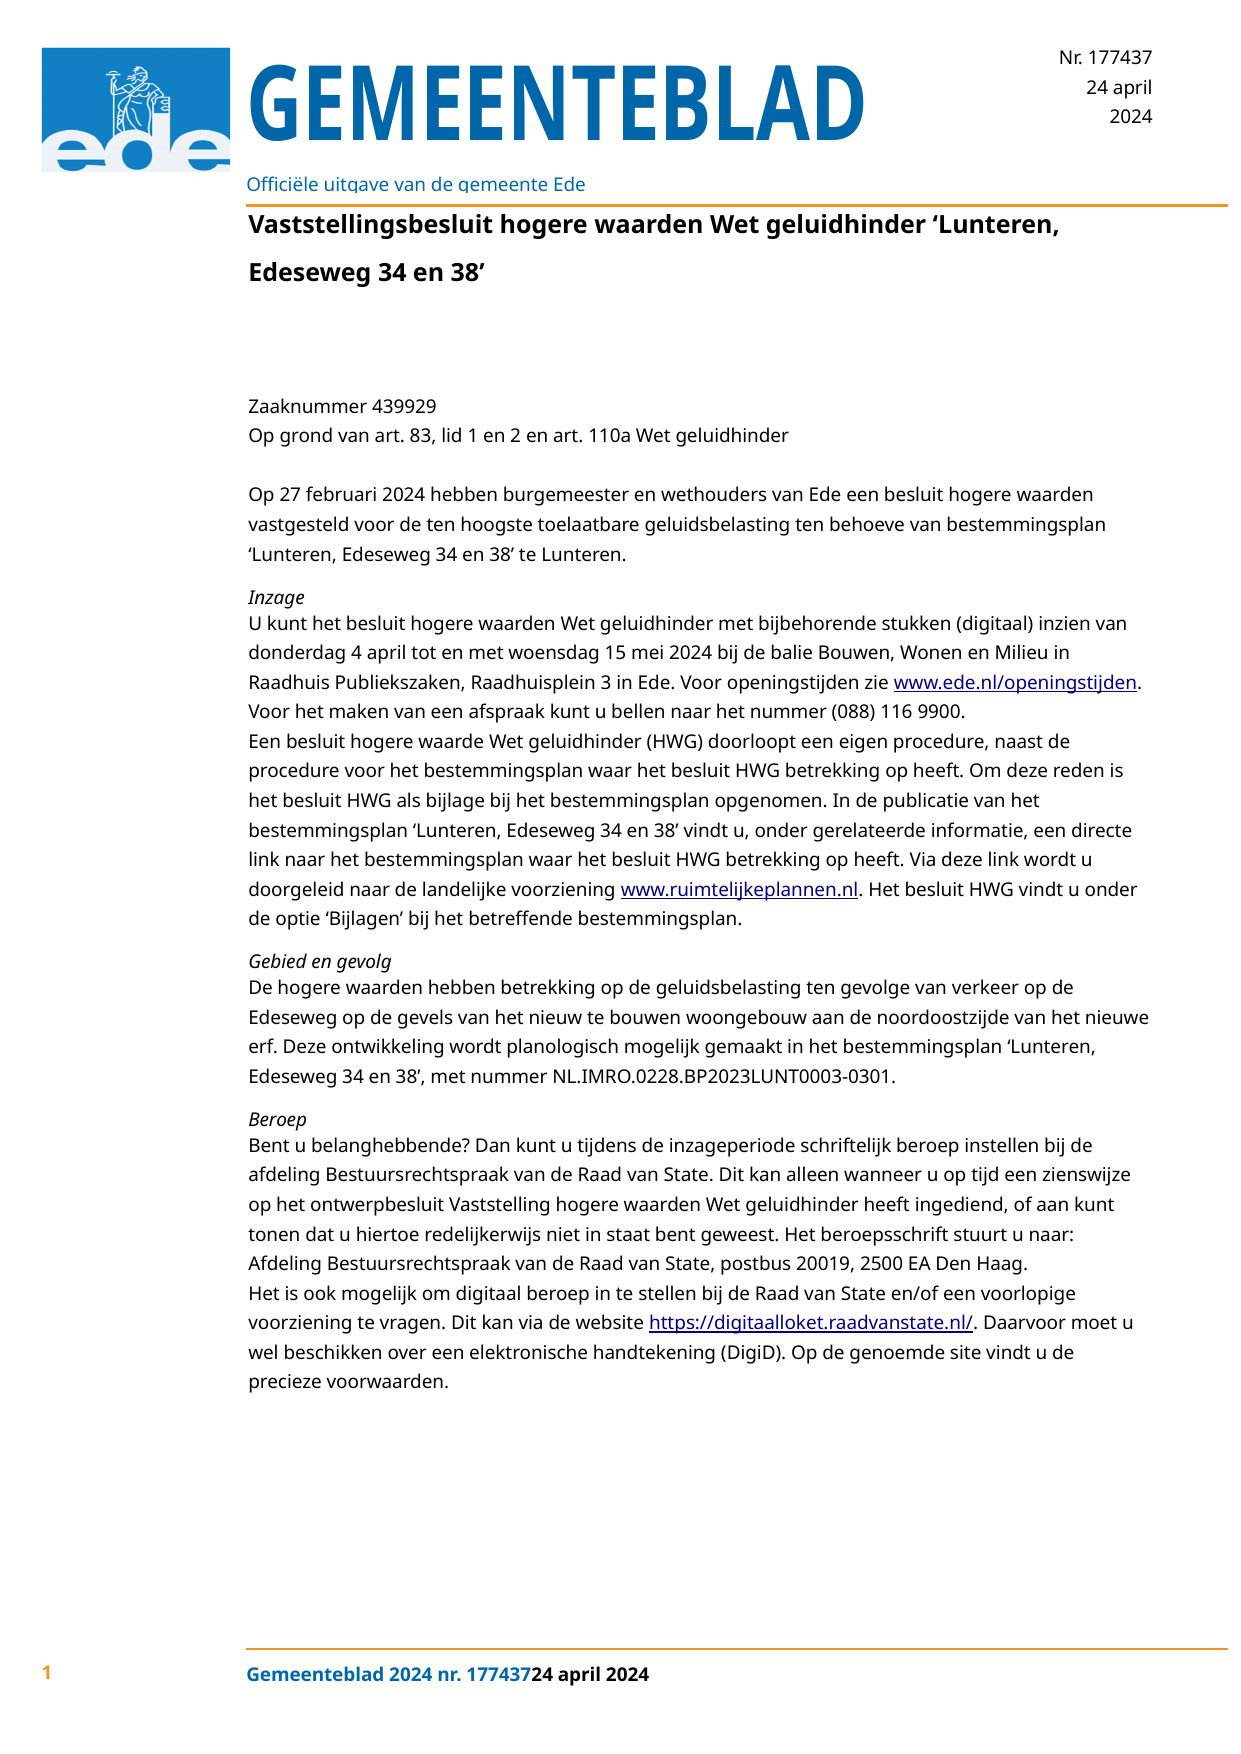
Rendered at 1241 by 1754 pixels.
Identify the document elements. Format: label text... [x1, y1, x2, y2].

text De hogere waarden hebben betrekking op de geluidsbelasting ten gevolge van verkeer op de Edeseweg op de gevels van het nieuw te bouwen woongebouw aan de noordoostzijde van het nieuwe erf. Deze ontwikkeling wordt planologisch mogelijk gemaakt in het bestemmingsplan ‘Lunteren, Edeseweg 34 en 38’, met nummer NL.IMRO.0228.BP2023LUNT0003-0301. [248, 974, 1152, 1089]
text U kunt het besluit hogere waarden Wet geluidhinder met bijbehorende stukken (digitaal) inzien van donderdag 4 april tot en met woensdag 15 mei 2024 bij de balie Bouwen, Wonen en Milieu in Raadhuis Publiekszaken, Raadhuisplein 3 in Ede. Voor openingstijden zie www.ede.nl/openingstijden. Voor het maken van een afspraak kunt u bellen naar het nummer (088) 116 9900. [248, 610, 1152, 724]
text Bent u belanghebbende? Dan kunt u tijdens de inzageperiode schriftelijk beroep instellen bij de afdeling Bestuursrechtspraak van de Raad van State. Dit kan alleen wanneer u op tijd een zienswijze op het ontwerpbesluit Vaststelling hogere waarden Wet geluidhinder heeft ingediend, of aan kunt tonen dat u hiertoe redelijkerwijs niet in staat bent geweest. Het beroepsschrift stuurt u naar: Afdeling Bestuursrechtspraak van de Raad van State, postbus 20019, 2500 EA Den Haag. [248, 1132, 1152, 1276]
text Zaaknummer 439929 [248, 393, 1152, 419]
text Vaststellingsbesluit hogere waarden Wet geluidhinder ‘Lunteren, Edeseweg 34 en 38’ [248, 207, 1152, 288]
text Gebied en gevolg [248, 949, 1152, 974]
text Beroep [248, 1106, 1152, 1132]
picture [41, 47, 231, 172]
text Op grond van art. 83, lid 1 en 2 en art. 110a Wet geluidhinder [248, 422, 1152, 448]
text Op 27 februari 2024 hebben burgemeester en wethouders van Ede een besluit hogere waarden vastgesteld voor de ten hoogste toelaatbare geluidsbelasting ten behoeve van bestemmingsplan ‘Lunteren, Edeseweg 34 en 38’ te Lunteren. [248, 482, 1152, 567]
text Het is ook mogelijk om digitaal beroep in te stellen bij de Raad van State en/of een voorlopige voorziening te vragen. Dit kan via de website https://digitaalloket.raadvanstate.nl/. Daarvoor moet u wel beschikken over een elektronische handtekening (DigiD). Op de genoemde site vindt u de precieze voorwaarden. [248, 1280, 1152, 1394]
text Inzage [248, 584, 1152, 610]
text Een besluit hogere waarde Wet geluidhinder (HWG) doorloopt een eigen procedure, naast de procedure voor het bestemmingsplan waar het besluit HWG betrekking op heeft. Om deze reden is het besluit HWG als bijlage bij het bestemmingsplan opgenomen. In de publicatie van het bestemmingsplan ‘Lunteren, Edeseweg 34 en 38’ vindt u, onder gerelateerde informatie, een directe link naar het bestemmingsplan waar het besluit HWG betrekking op heeft. Via deze link wordt u doorgeleid naar de landelijke voorziening www.ruimtelijkeplannen.nl. Het besluit HWG vindt u onder de optie ‘Bijlagen’ bij het betreffende bestemmingsplan. [248, 728, 1152, 931]
